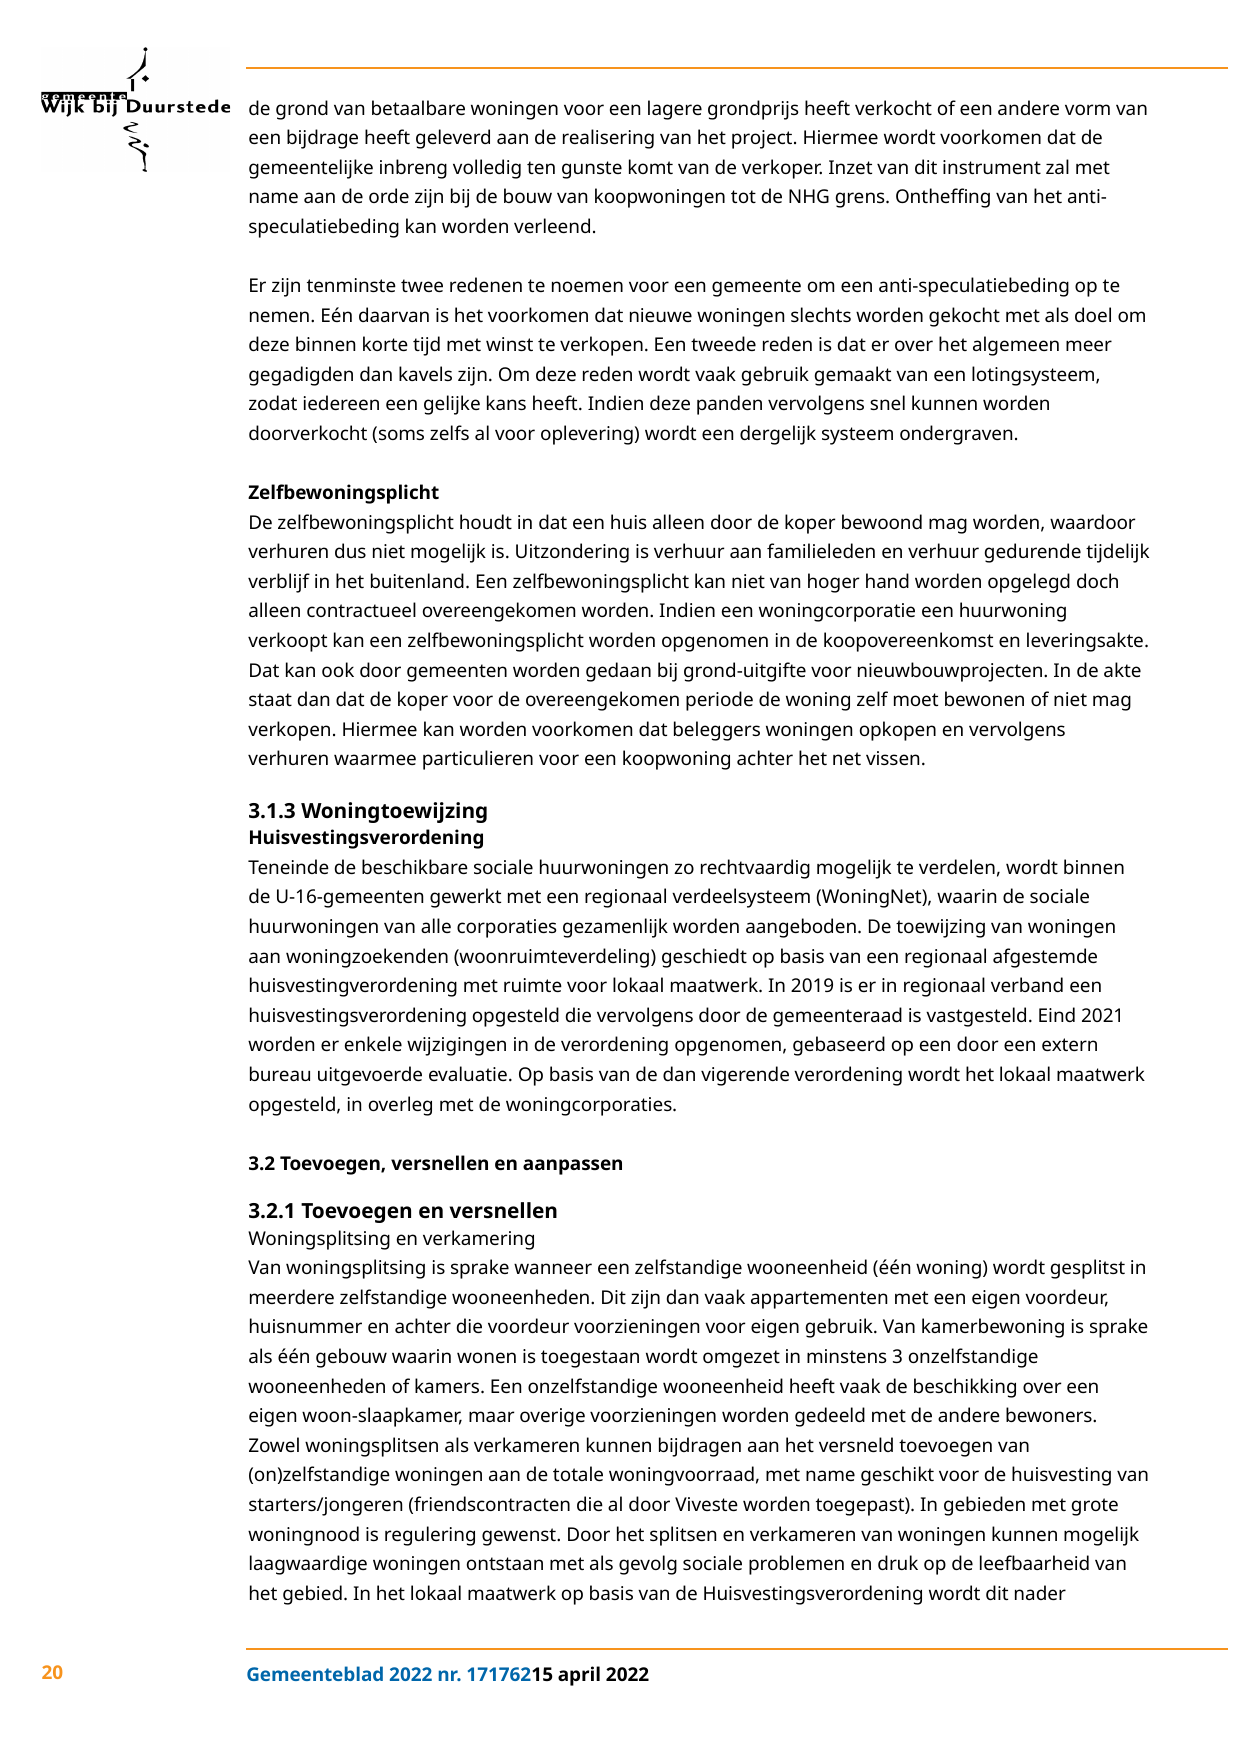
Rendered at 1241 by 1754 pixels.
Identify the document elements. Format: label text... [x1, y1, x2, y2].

text 3.1.3 Woningtoewijzing [248, 796, 1152, 824]
text Huisvestingsverordening [248, 824, 1152, 850]
text de grond van betaalbare woningen voor een lagere grondprijs heeft verkocht of een andere vorm van een bijdrage heeft geleverd aan de realisering van het project. Hiermee wordt voorkomen dat de gemeentelijke inbreng volledig ten gunste komt van de verkoper. Inzet van dit instrument zal met name aan de orde zijn bij de bouw van koopwoningen tot de NHG grens. Ontheffing van het anti-speculatiebeding kan worden verleend. [248, 95, 1152, 239]
text Teneinde de beschikbare sociale huurwoningen zo rechtvaardig mogelijk te verdelen, wordt binnen de U-16-gemeenten gewerkt met een regionaal verdeelsysteem (WoningNet), waarin de sociale huurwoningen van alle corporaties gezamenlijk worden aangeboden. De toewijzing van woningen aan woningzoekenden (woonruimteverdeling) geschiedt op basis van een regionaal afgestemde huisvestingverordening met ruimte voor lokaal maatwerk. In 2019 is er in regionaal verband een huisvestingsverordening opgesteld die vervolgens door de gemeenteraad is vastgesteld. Eind 2021 worden er enkele wijzigingen in de verordening opgenomen, gebaseerd op een door een extern bureau uitgevoerde evaluatie. Op basis van de dan vigerende verordening wordt het lokaal maatwerk opgesteld, in overleg met de woningcorporaties. [248, 854, 1152, 1116]
text De zelfbewoningsplicht houdt in dat een huis alleen door de koper bewoond mag worden, waardoor verhuren dus niet mogelijk is. Uitzondering is verhuur aan familieleden en verhuur gedurende tijdelijk verblijf in het buitenland. Een zelfbewoningsplicht kan niet van hoger hand worden opgelegd doch alleen contractueel overeengekomen worden. Indien een woningcorporatie een huurwoning verkoopt kan een zelfbewoningsplicht worden opgenomen in de koopovereenkomst en leveringsakte. Dat kan ook door gemeenten worden gedaan bij grond-uitgifte voor nieuwbouwprojecten. In de akte staat dan dat de koper voor de overeengekomen periode de woning zelf moet bewonen of niet mag verkopen. Hiermee kan worden voorkomen dat beleggers woningen opkopen en vervolgens verhuren waarmee particulieren voor een koopwoning achter het net vissen. [248, 509, 1152, 771]
picture [41, 47, 231, 172]
text 3.2 Toevoegen, versnellen en aanpassen [248, 1150, 1152, 1176]
text Van woningsplitsing is sprake wanneer een zelfstandige wooneenheid (één woning) wordt gesplitst in meerdere zelfstandige wooneenheden. Dit zijn dan vaak appartementen met een eigen voordeur, huisnummer en achter die voordeur voorzieningen voor eigen gebruik. Van kamerbewoning is sprake als één gebouw waarin wonen is toegestaan wordt omgezet in minstens 3 onzelfstandige wooneenheden of kamers. Een onzelfstandige wooneenheid heeft vaak de beschikking over een eigen woon-slaapkamer, maar overige voorzieningen worden gedeeld met de andere bewoners. Zowel woningsplitsen als verkameren kunnen bijdragen aan het versneld toevoegen van (on)zelfstandige woningen aan de totale woningvoorraad, met name geschikt voor de huisvesting van starters/jongeren (friendscontracten die al door Viveste worden toegepast). In gebieden met grote woningnood is regulering gewenst. Door het splitsen en verkameren van woningen kunnen mogelijk laagwaardige woningen ontstaan met als gevolg sociale problemen en druk op de leefbaarheid van het gebied. In het lokaal maatwerk op basis van de Huisvestingsverordening wordt dit nader [248, 1254, 1152, 1606]
text 3.2.1 Toevoegen en versnellen [248, 1196, 1152, 1225]
text Zelfbewoningsplicht [248, 479, 1152, 505]
text Er zijn tenminste twee redenen te noemen voor een gemeente om een anti-speculatiebeding op te nemen. Eén daarvan is het voorkomen dat nieuwe woningen slechts worden gekocht met als doel om deze binnen korte tijd met winst te verkopen. Een tweede reden is dat er over het algemeen meer gegadigden dan kavels zijn. Om deze reden wordt vaak gebruik gemaakt van een lotingsysteem, zodat iedereen een gelijke kans heeft. Indien deze panden vervolgens snel kunnen worden doorverkocht (soms zelfs al voor oplevering) wordt een dergelijk systeem ondergraven. [248, 272, 1152, 446]
text Woningsplitsing en verkamering [248, 1225, 1152, 1251]
